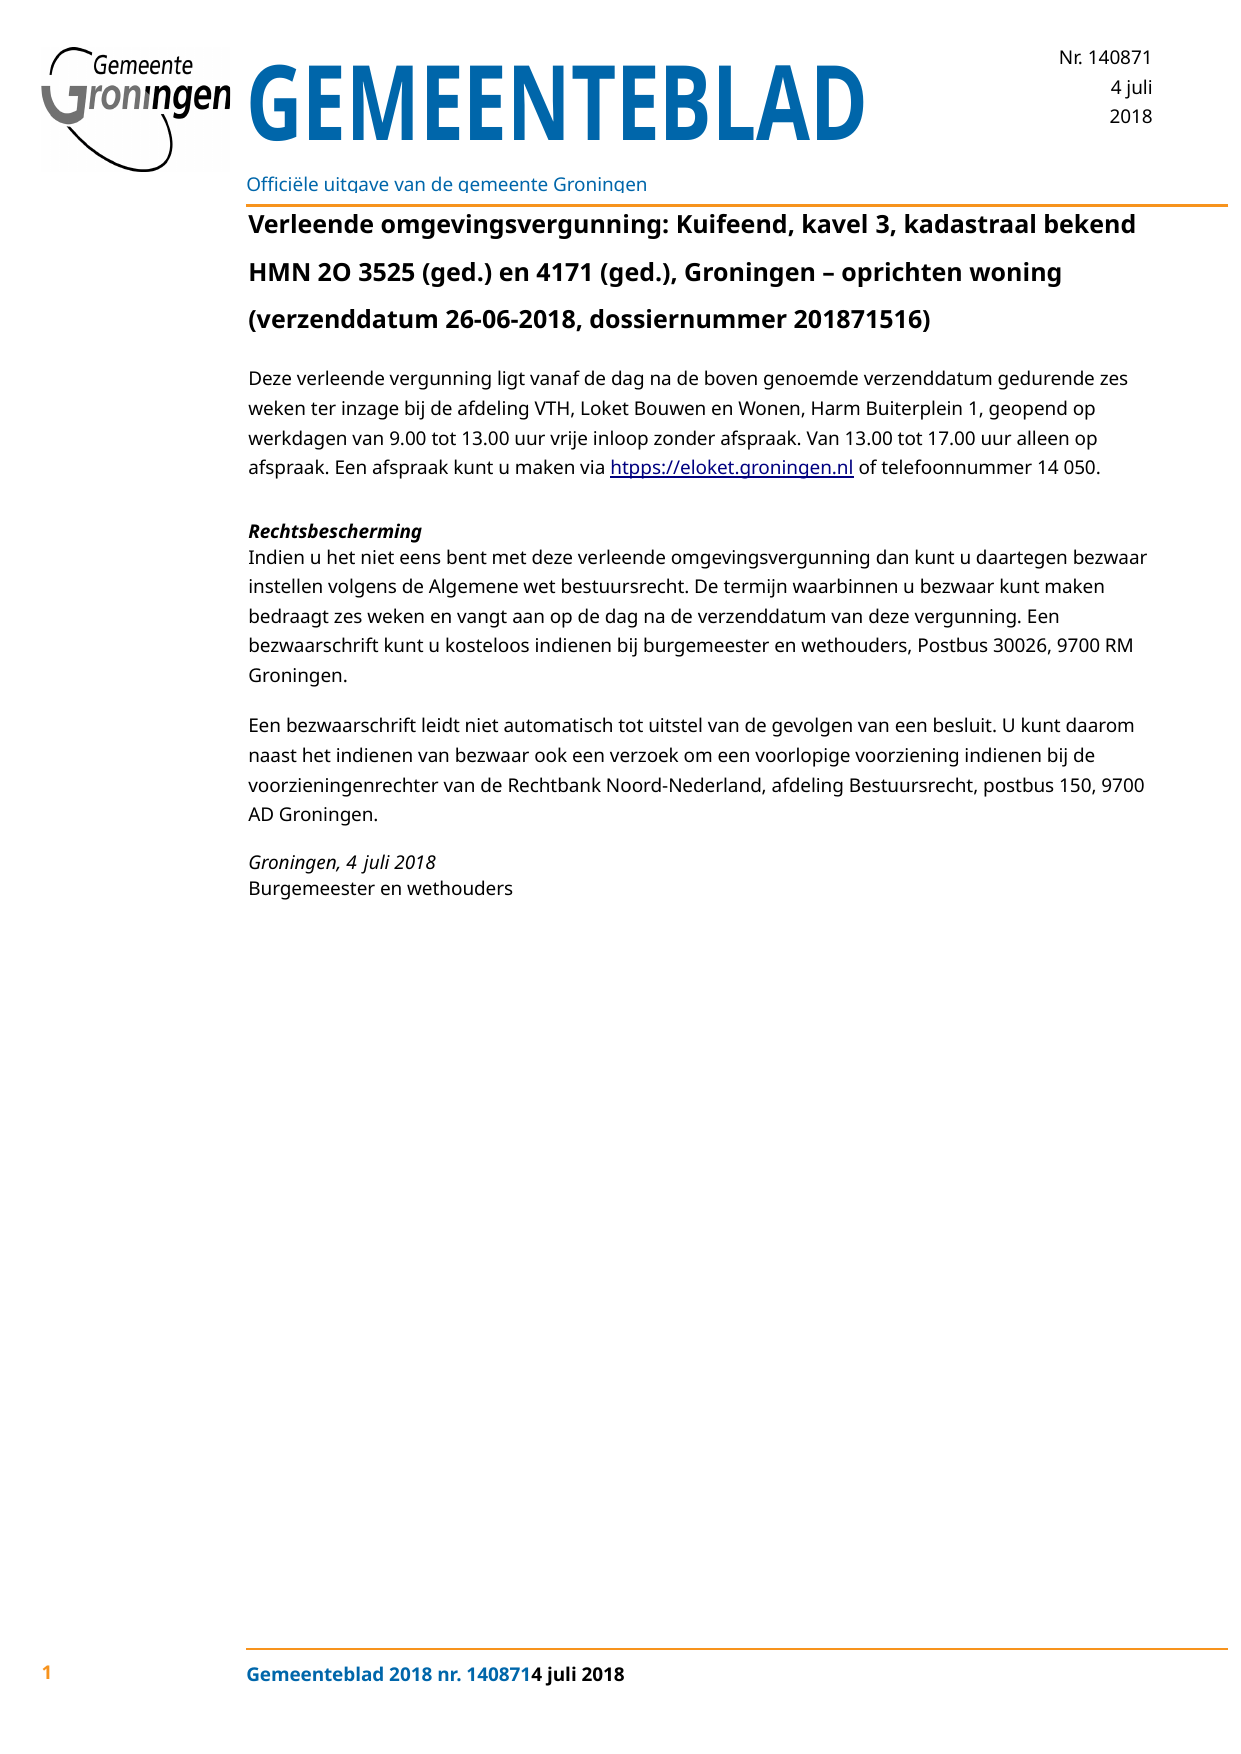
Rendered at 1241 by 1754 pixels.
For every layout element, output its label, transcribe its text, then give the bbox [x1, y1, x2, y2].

text Een bezwaarschrift leidt niet automatisch tot uitstel van de gevolgen van een besluit. U kunt daarom naast het indienen van bezwaar ook een verzoek om een voorlopige voorziening indienen bij de voorzieningenrechter van de Rechtbank Noord-Nederland, afdeling Bestuursrecht, postbus 150, 9700 AD Groningen. [248, 713, 1152, 827]
text Burgemeester en wethouders [248, 875, 1152, 901]
text Rechtsbescherming [248, 518, 1152, 544]
text Deze verleende vergunning ligt vanaf de dag na de boven genoemde verzenddatum gedurende zes weken ter inzage bij de afdeling VTH, Loket Bouwen en Wonen, Harm Buiterplein 1, geopend op werkdagen van 9.00 tot 13.00 uur vrije inloop zonder afspraak. Van 13.00 tot 17.00 uur alleen op afspraak. Een afspraak kunt u maken via htpps://eloket.groningen.nl of telefoonnummer 14 050. [248, 366, 1152, 480]
text Verleende omgevingsvergunning: Kuifeend, kavel 3, kadastraal bekend HMN 2O 3525 (ged.) en 4171 (ged.), Groningen – oprichten woning (verzenddatum 26-06-2018, dossiernummer 201871516) [248, 207, 1152, 336]
text Groningen, 4 juli 2018 [248, 849, 1152, 875]
text Indien u het niet eens bent met deze verleende omgevingsvergunning dan kunt u daartegen bezwaar instellen volgens de Algemene wet bestuursrecht. De termijn waarbinnen u bezwaar kunt maken bedraagt zes weken en vangt aan op de dag na de verzenddatum van deze vergunning. Een bezwaarschrift kunt u kosteloos indienen bij burgemeester en wethouders, Postbus 30026, 9700 RM Groningen. [248, 544, 1152, 688]
picture [41, 47, 231, 172]
